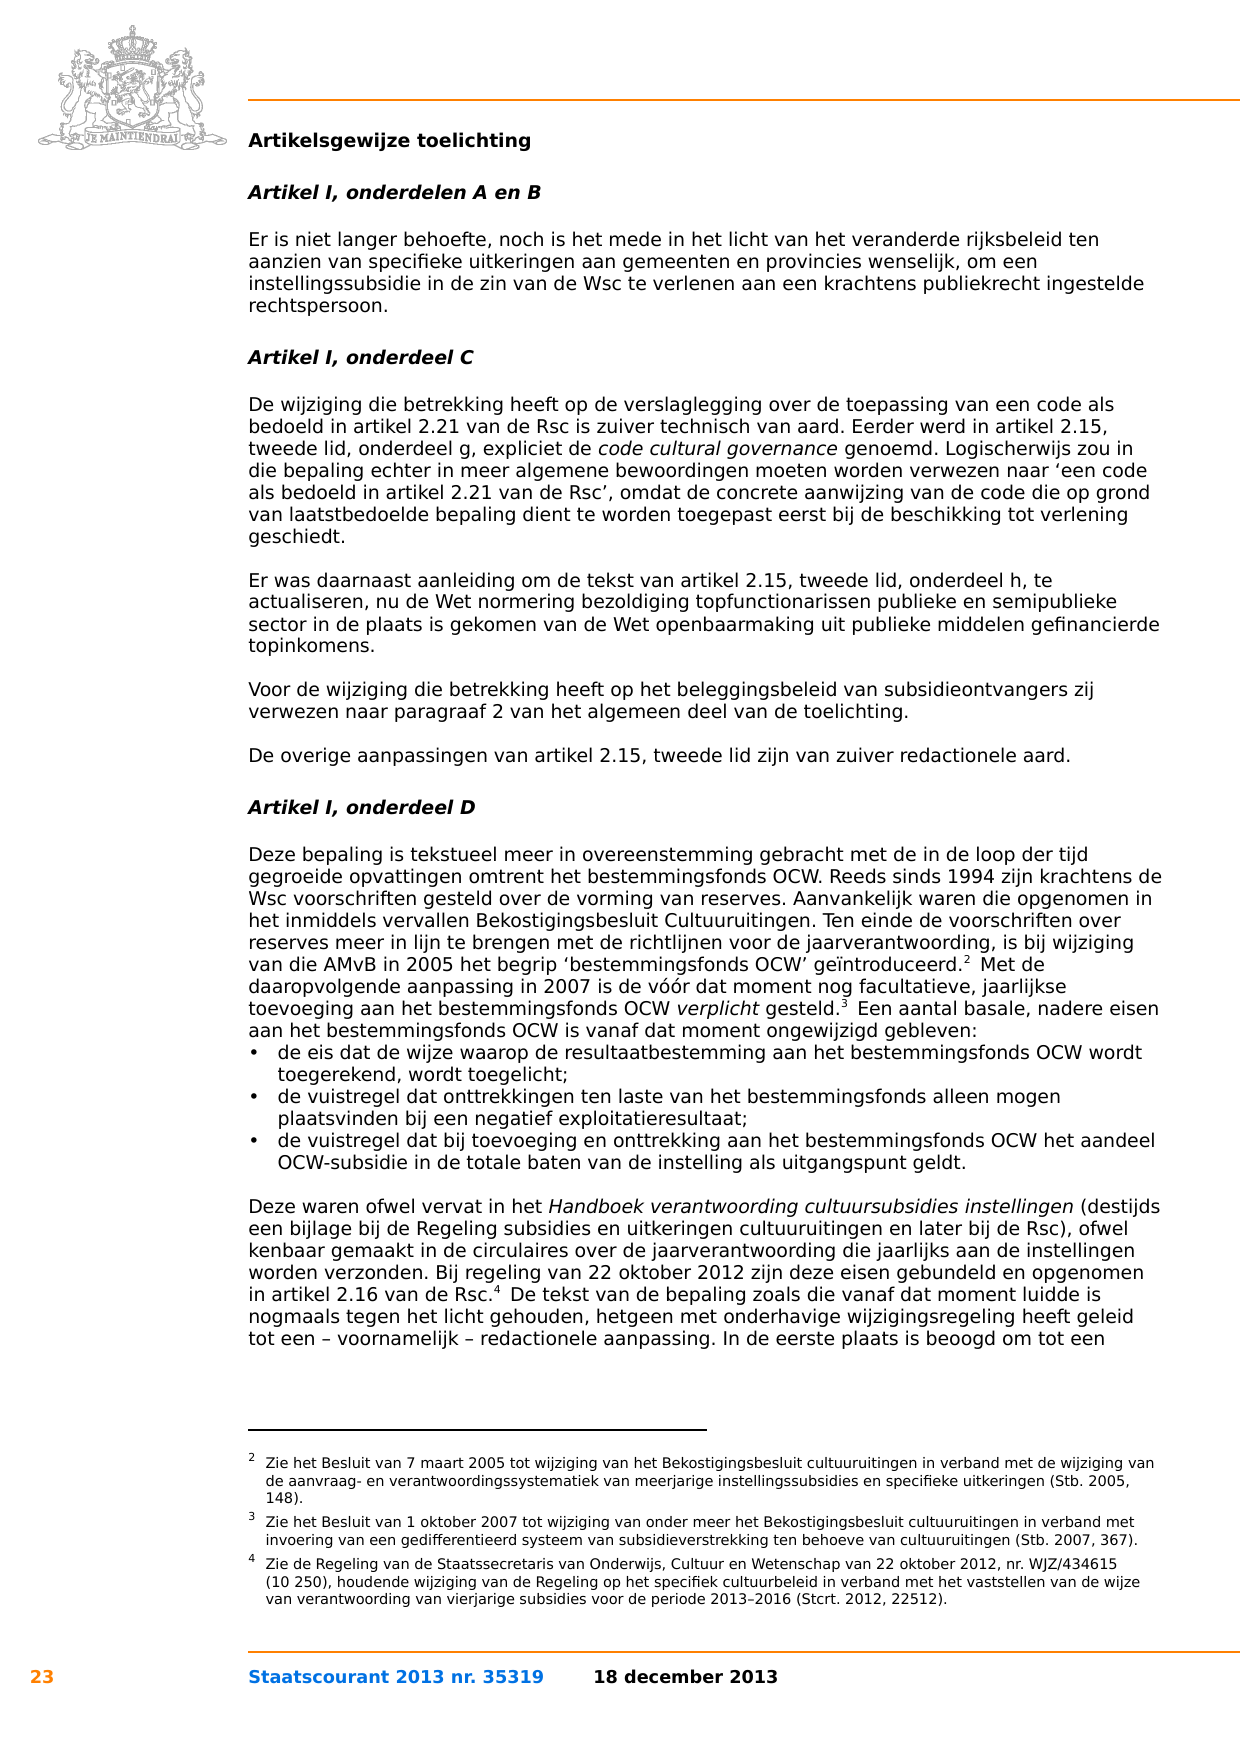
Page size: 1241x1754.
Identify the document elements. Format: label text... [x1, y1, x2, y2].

text • de eis dat de wijze waarop de resultaatbestemming aan het bestemmingsfonds OCW wordt toegerekend, wordt toegelicht; [248, 1042, 1163, 1086]
text • de vuistregel dat onttrekkingen ten laste van het bestemmingsfonds alleen mogen plaatsvinden bij een negatief exploitatieresultaat; [248, 1086, 1163, 1130]
subtitle Artikel I, onderdeel C [248, 347, 1163, 369]
picture [38, 25, 227, 150]
text De overige aanpassingen van artikel 2.15, tweede lid zijn van zuiver redactionele aard. [248, 745, 1163, 767]
text Zie het Besluit van 1 oktober 2007 tot wijziging van onder meer het Bekostigingsbesluit cultuuruitingen in verband met invoering van een gedifferentieerd systeem van subsidieverstrekking ten behoeve van cultuuruitingen (Stb. 2007, 367). [248, 1510, 1163, 1549]
text Voor de wijziging die betrekking heeft op het beleggingsbeleid van subsidieontvangers zij verwezen naar paragraaf 2 van het algemeen deel van de toelichting. [248, 679, 1163, 723]
text Deze bepaling is tekstueel meer in overeenstemming gebracht met de in de loop der tijd gegroeide opvattingen omtrent het bestemmingsfonds OCW. Reeds sinds 1994 zijn krachtens de Wsc voorschriften gesteld over de vorming van reserves. Aanvankelijk waren die opgenomen in het inmiddels vervallen Bekostigingsbesluit Cultuuruitingen. Ten einde de voorschriften over reserves meer in lijn te brengen met de richtlijnen voor de jaarverantwoording, is bij wijziging van die AMvB in 2005 het begrip ‘bestemmingsfonds OCW’ geïntroduceerd. Met de daaropvolgende aanpassing in 2007 is de vóór dat moment nog facultatieve, jaarlijkse toevoeging aan het bestemmingsfonds OCW verplicht gesteld. Een aantal basale, nadere eisen aan het bestemmingsfonds OCW is vanaf dat moment ongewijzigd gebleven: [248, 844, 1163, 1042]
subtitle Artikelsgewijze toelichting [248, 130, 1163, 152]
text • de vuistregel dat bij toevoeging en onttrekking aan het bestemmingsfonds OCW het aandeel OCW-subsidie in de totale baten van de instelling als uitgangspunt geldt. [248, 1130, 1163, 1174]
subtitle Artikel I, onderdelen A en B [248, 182, 1163, 204]
text De wijziging die betrekking heeft op de verslaglegging over de toepassing van een code als bedoeld in artikel 2.21 van de Rsc is zuiver technisch van aard. Eerder werd in artikel 2.15, tweede lid, onderdeel g, expliciet de code cultural governance genoemd. Logischerwijs zou in die bepaling echter in meer algemene bewoordingen moeten worden verwezen naar ‘een code als bedoeld in artikel 2.21 van de Rsc’, omdat de concrete aanwijzing van de code die op grond van laatstbedoelde bepaling dient te worden toegepast eerst bij de beschikking tot verlening geschiedt. [248, 394, 1163, 548]
text Zie de Regeling van de Staatssecretaris van Onderwijs, Cultuur en Wetenschap van 22 oktober 2012, nr. WJZ/434615 (10 250), houdende wijziging van de Regeling op het specifiek cultuurbeleid in verband met het vaststellen van de wijze van verantwoording van vierjarige subsidies voor de periode 2013–2016 (Stcrt. 2012, 22512). [248, 1552, 1163, 1608]
subtitle Artikel I, onderdeel D [248, 797, 1163, 819]
text Zie het Besluit van 7 maart 2005 tot wijziging van het Bekostigingsbesluit cultuuruitingen in verband met de wijziging van de aanvraag- en verantwoordingssystematiek van meerjarige instellingssubsidies en specifieke uitkeringen (Stb. 2005, 148). [248, 1451, 1163, 1507]
text Er is niet langer behoefte, noch is het mede in het licht van het veranderde rijksbeleid ten aanzien van specifieke uitkeringen aan gemeenten en provincies wenselijk, om een instellingssubsidie in de zin van de Wsc te verlenen aan een krachtens publiekrecht ingestelde rechtspersoon. [248, 229, 1163, 317]
text Er was daarnaast aanleiding om de tekst van artikel 2.15, tweede lid, onderdeel h, te actualiseren, nu de Wet normering bezoldiging topfunctionarissen publieke en semipublieke sector in de plaats is gekomen van de Wet openbaarmaking uit publieke middelen gefinancierde topinkomens. [248, 569, 1163, 657]
text Deze waren ofwel vervat in het Handboek verantwoording cultuursubsidies instellingen (destijds een bijlage bij de Regeling subsidies en uitkeringen cultuuruitingen en later bij de Rsc), ofwel kenbaar gemaakt in de circulaires over de jaarverantwoording die jaarlijks aan de instellingen worden verzonden. Bij regeling van 22 oktober 2012 zijn deze eisen gebundeld en opgenomen in artikel 2.16 van de Rsc. De tekst van de bepaling zoals die vanaf dat moment luidde is nogmaals tegen het licht gehouden, hetgeen met onderhavige wijzigingsregeling heeft geleid tot een – voornamelijk – redactionele aanpassing. In de eerste plaats is beoogd om tot een [248, 1196, 1163, 1349]
